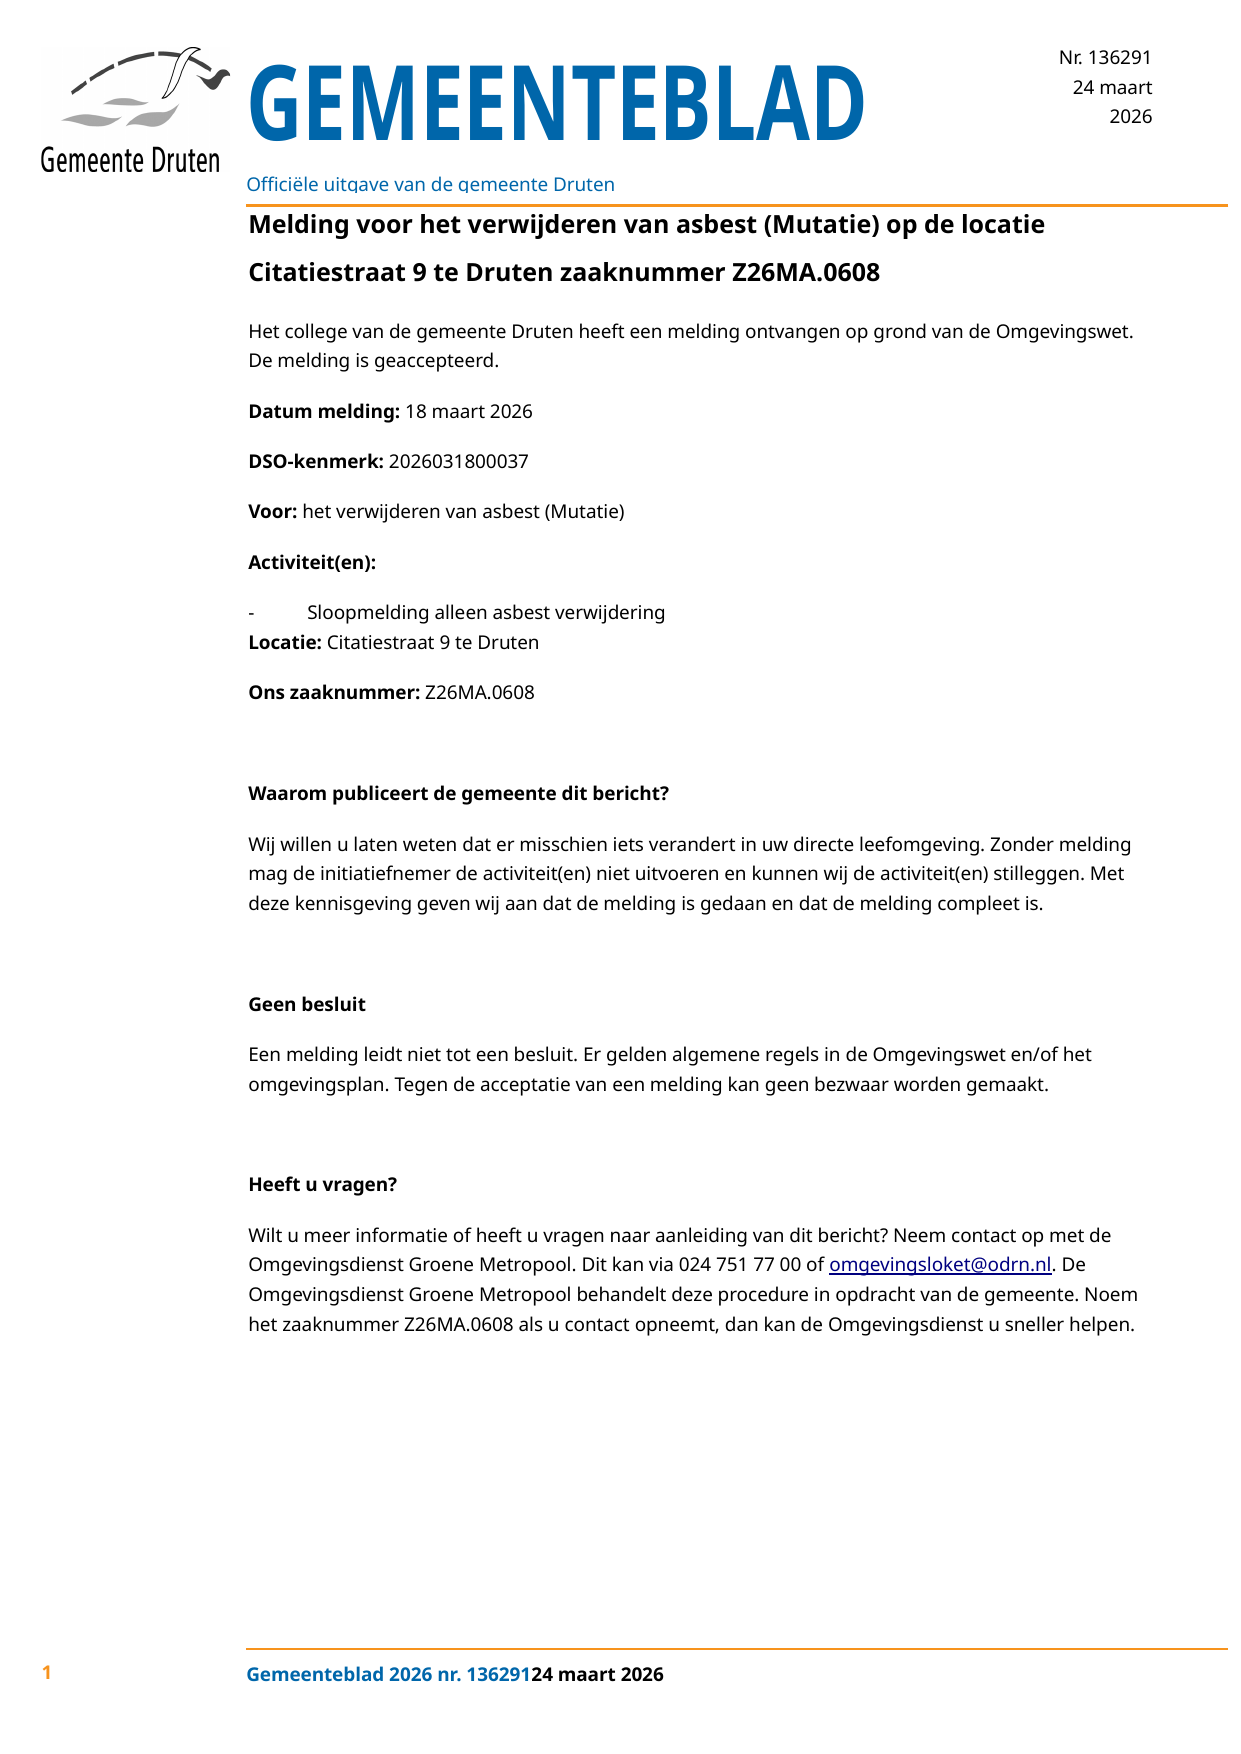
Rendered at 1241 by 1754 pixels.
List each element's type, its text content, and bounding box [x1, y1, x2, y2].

text Activiteit(en): [248, 549, 1152, 575]
text Heeft u vragen? [248, 1172, 1152, 1197]
text Voor: het verwijderen van asbest (Mutatie) [248, 499, 1152, 524]
text Waarom publiceert de gemeente dit bericht? [248, 780, 1152, 806]
text Wilt u meer informatie of heeft u vragen naar aanleiding van dit bericht? Neem contact op met de Omgevingsdienst Groene Metropool. Dit kan via 024 751 77 00 of omgevingsloket@odrn.nl. De Omgevingsdienst Groene Metropool behandelt deze procedure in opdracht van de gemeente. Noem het zaaknummer Z26MA.0608 als u contact opneemt, dan kan de Omgevingsdienst u sneller helpen. [248, 1222, 1152, 1337]
text DSO-kenmerk: 2026031800037 [248, 448, 1152, 474]
text Het college van de gemeente Druten heeft een melding ontvangen op grond van de Omgevingswet. De melding is geaccepteerd. [248, 318, 1152, 373]
text Melding voor het verwijderen van asbest (Mutatie) op de locatie Citatiestraat 9 te Druten zaaknummer Z26MA.0608 [248, 207, 1152, 288]
text Locatie: Citatiestraat 9 te Druten [248, 629, 1152, 655]
text Geen besluit [248, 991, 1152, 1017]
text Wij willen u laten weten dat er misschien iets verandert in uw directe leefomgeving. Zonder melding mag de initiatiefnemer de activiteit(en) niet uitvoeren en kunnen wij de activiteit(en) stilleggen. Met deze kennisgeving geven wij aan dat de melding is gedaan en dat de melding compleet is. [248, 831, 1152, 916]
picture [41, 47, 231, 172]
text Ons zaaknummer: Z26MA.0608 [248, 679, 1152, 705]
text Datum melding: 18 maart 2026 [248, 398, 1152, 424]
list Sloopmelding alleen asbest verwijdering [248, 599, 1152, 625]
text Een melding leidt niet tot een besluit. Er gelden algemene regels in de Omgevingswet en/of het omgevingsplan. Tegen de acceptatie van een melding kan geen bezwaar worden gemaakt. [248, 1041, 1152, 1097]
